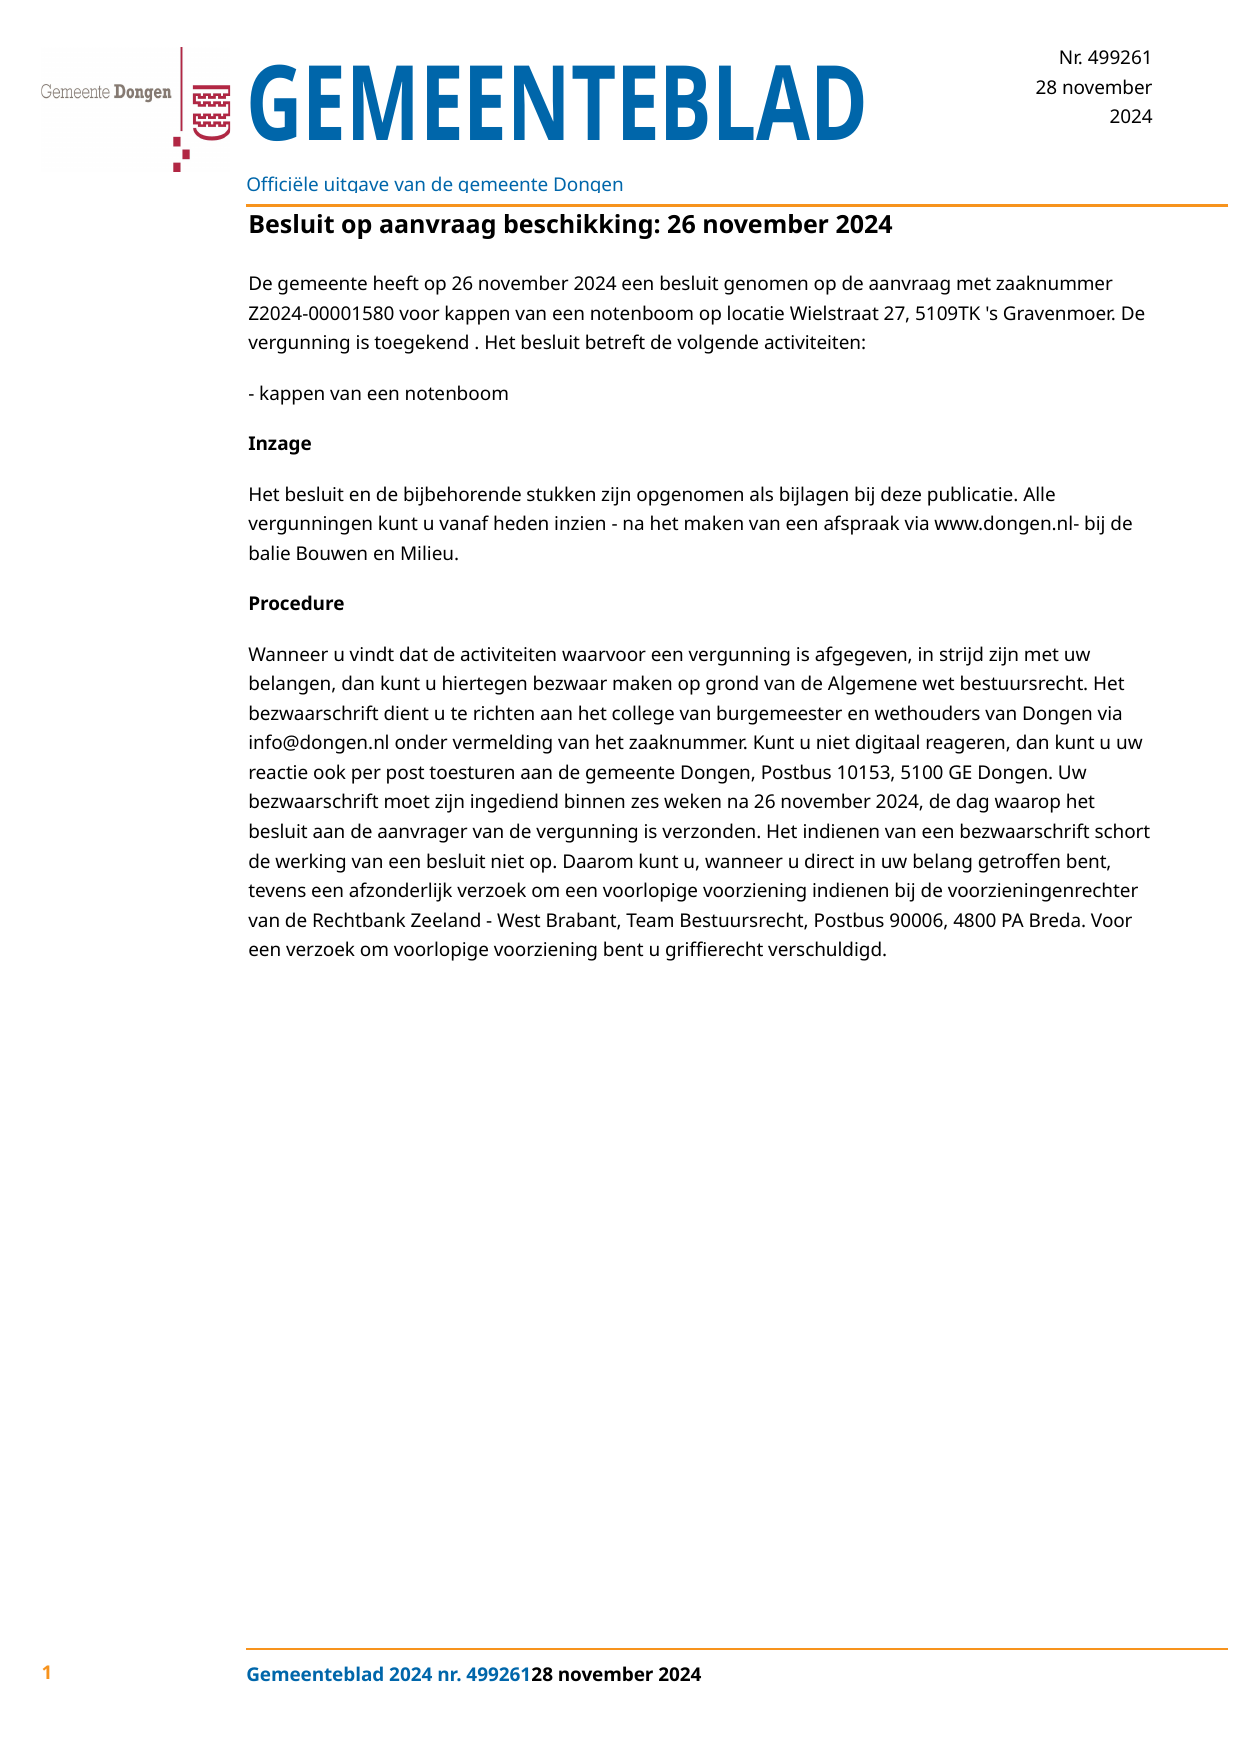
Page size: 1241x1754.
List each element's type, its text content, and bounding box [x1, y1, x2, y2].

text Wanneer u vindt dat de activiteiten waarvoor een vergunning is afgegeven, in strijd zijn met uw belangen, dan kunt u hiertegen bezwaar maken op grond van de Algemene wet bestuursrecht. Het bezwaarschrift dient u te richten aan het college van burgemeester en wethouders van Dongen via info@dongen.nl onder vermelding van het zaaknummer. Kunt u niet digitaal reageren, dan kunt u uw reactie ook per post toesturen aan de gemeente Dongen, Postbus 10153, 5100 GE Dongen. Uw bezwaarschrift moet zijn ingediend binnen zes weken na 26 november 2024, de dag waarop het besluit aan de aanvrager van de vergunning is verzonden. Het indienen van een bezwaarschrift schort de werking van een besluit niet op. Daarom kunt u, wanneer u direct in uw belang getroffen bent, tevens een afzonderlijk verzoek om een voorlopige voorziening indienen bij de voorzieningenrechter van de Rechtbank Zeeland - West Brabant, Team Bestuursrecht, Postbus 90006, 4800 PA Breda. Voor een verzoek om voorlopige voorziening bent u griffierecht verschuldigd. [248, 641, 1152, 962]
text Besluit op aanvraag beschikking: 26 november 2024 [248, 207, 1152, 241]
picture [41, 47, 231, 172]
text Het besluit en de bijbehorende stukken zijn opgenomen als bijlagen bij deze publicatie. Alle vergunningen kunt u vanaf heden inzien - na het maken van een afspraak via www.dongen.nl- bij de balie Bouwen en Milieu. [248, 481, 1152, 566]
text Inzage [248, 430, 1152, 456]
text De gemeente heeft op 26 november 2024 een besluit genomen op de aanvraag met zaaknummer Z2024-00001580 voor kappen van een notenboom op locatie Wielstraat 27, 5109TK 's Gravenmoer. De vergunning is toegekend . Het besluit betreft de volgende activiteiten: [248, 270, 1152, 355]
text Procedure [248, 590, 1152, 616]
text - kappen van een notenboom [248, 380, 1152, 406]
